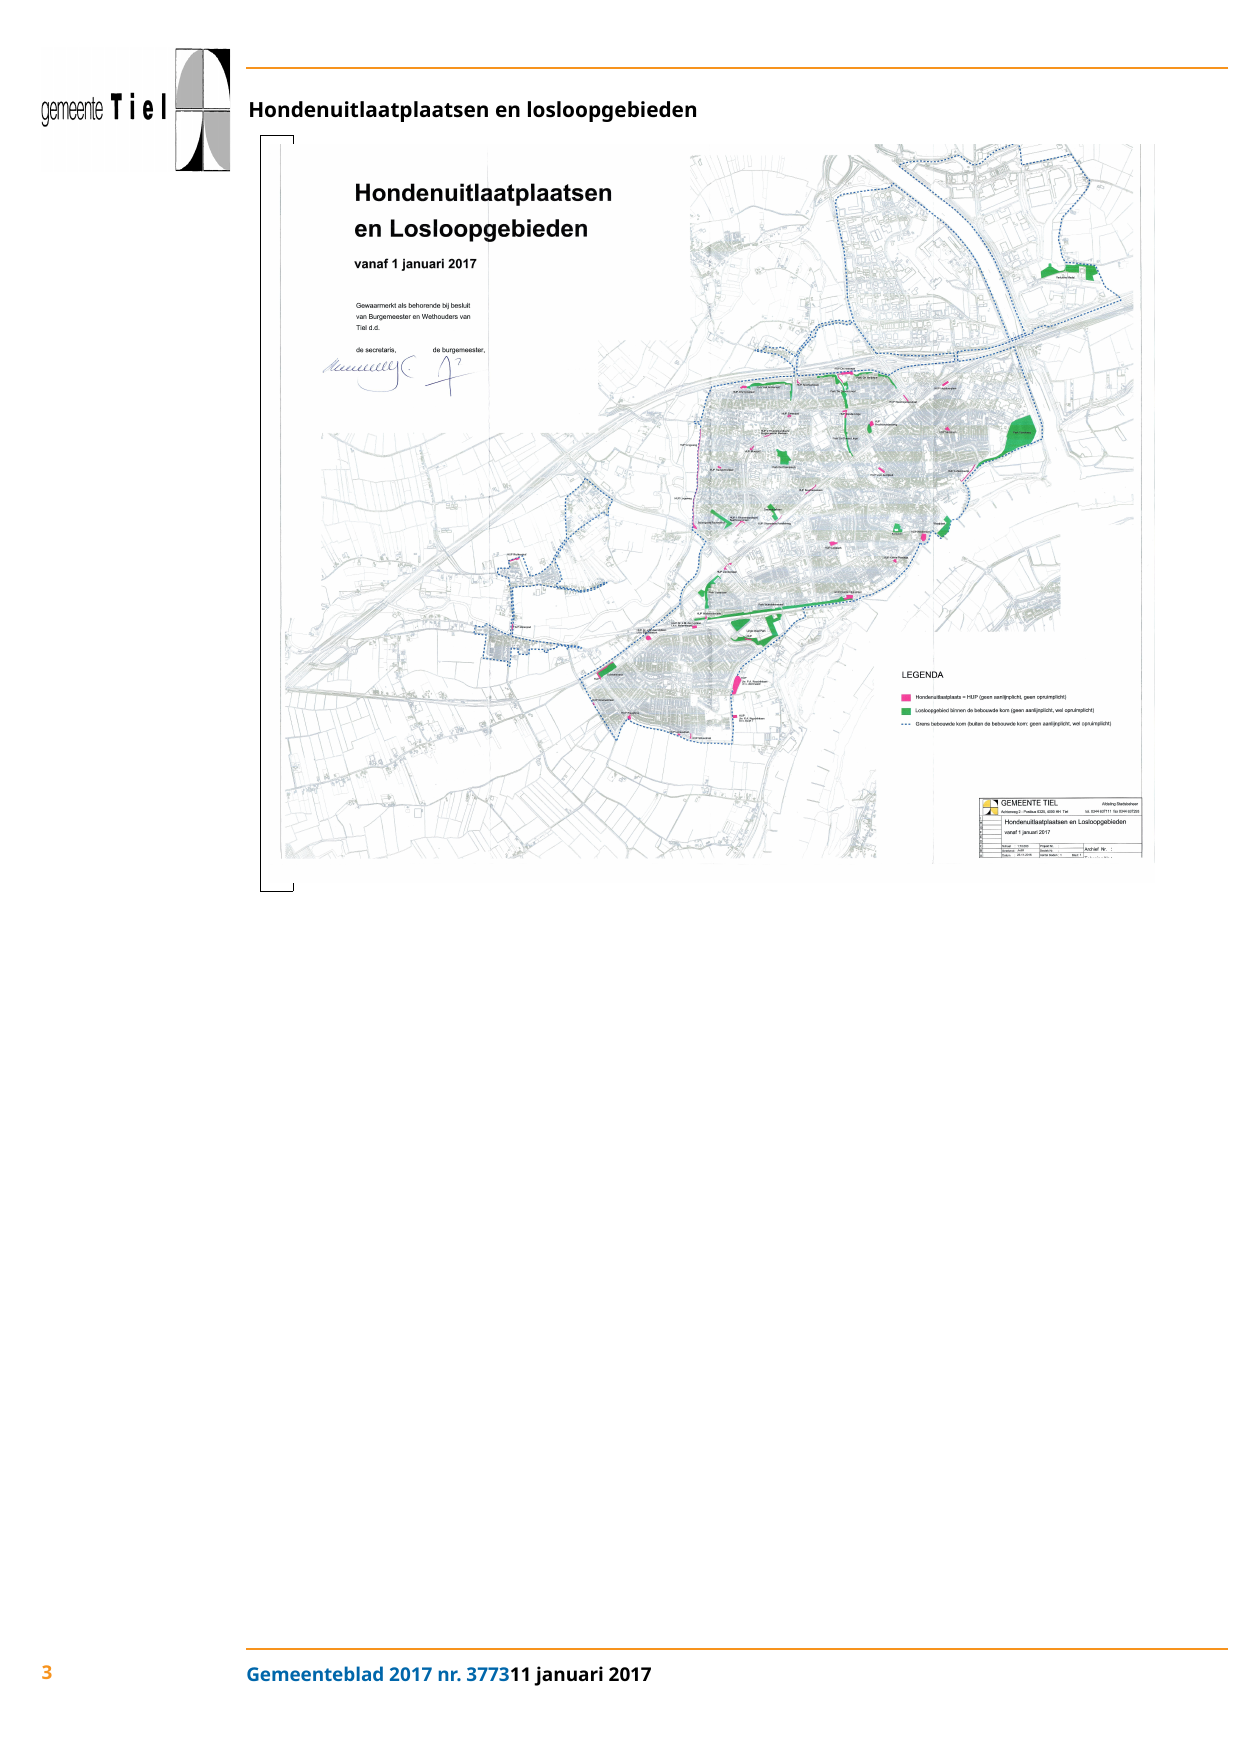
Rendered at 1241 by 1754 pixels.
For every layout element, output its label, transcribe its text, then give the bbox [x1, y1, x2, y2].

picture [268, 144, 1155, 883]
picture [41, 47, 231, 172]
text Hondenuitlaatplaatsen en losloopgebieden [248, 95, 1152, 123]
